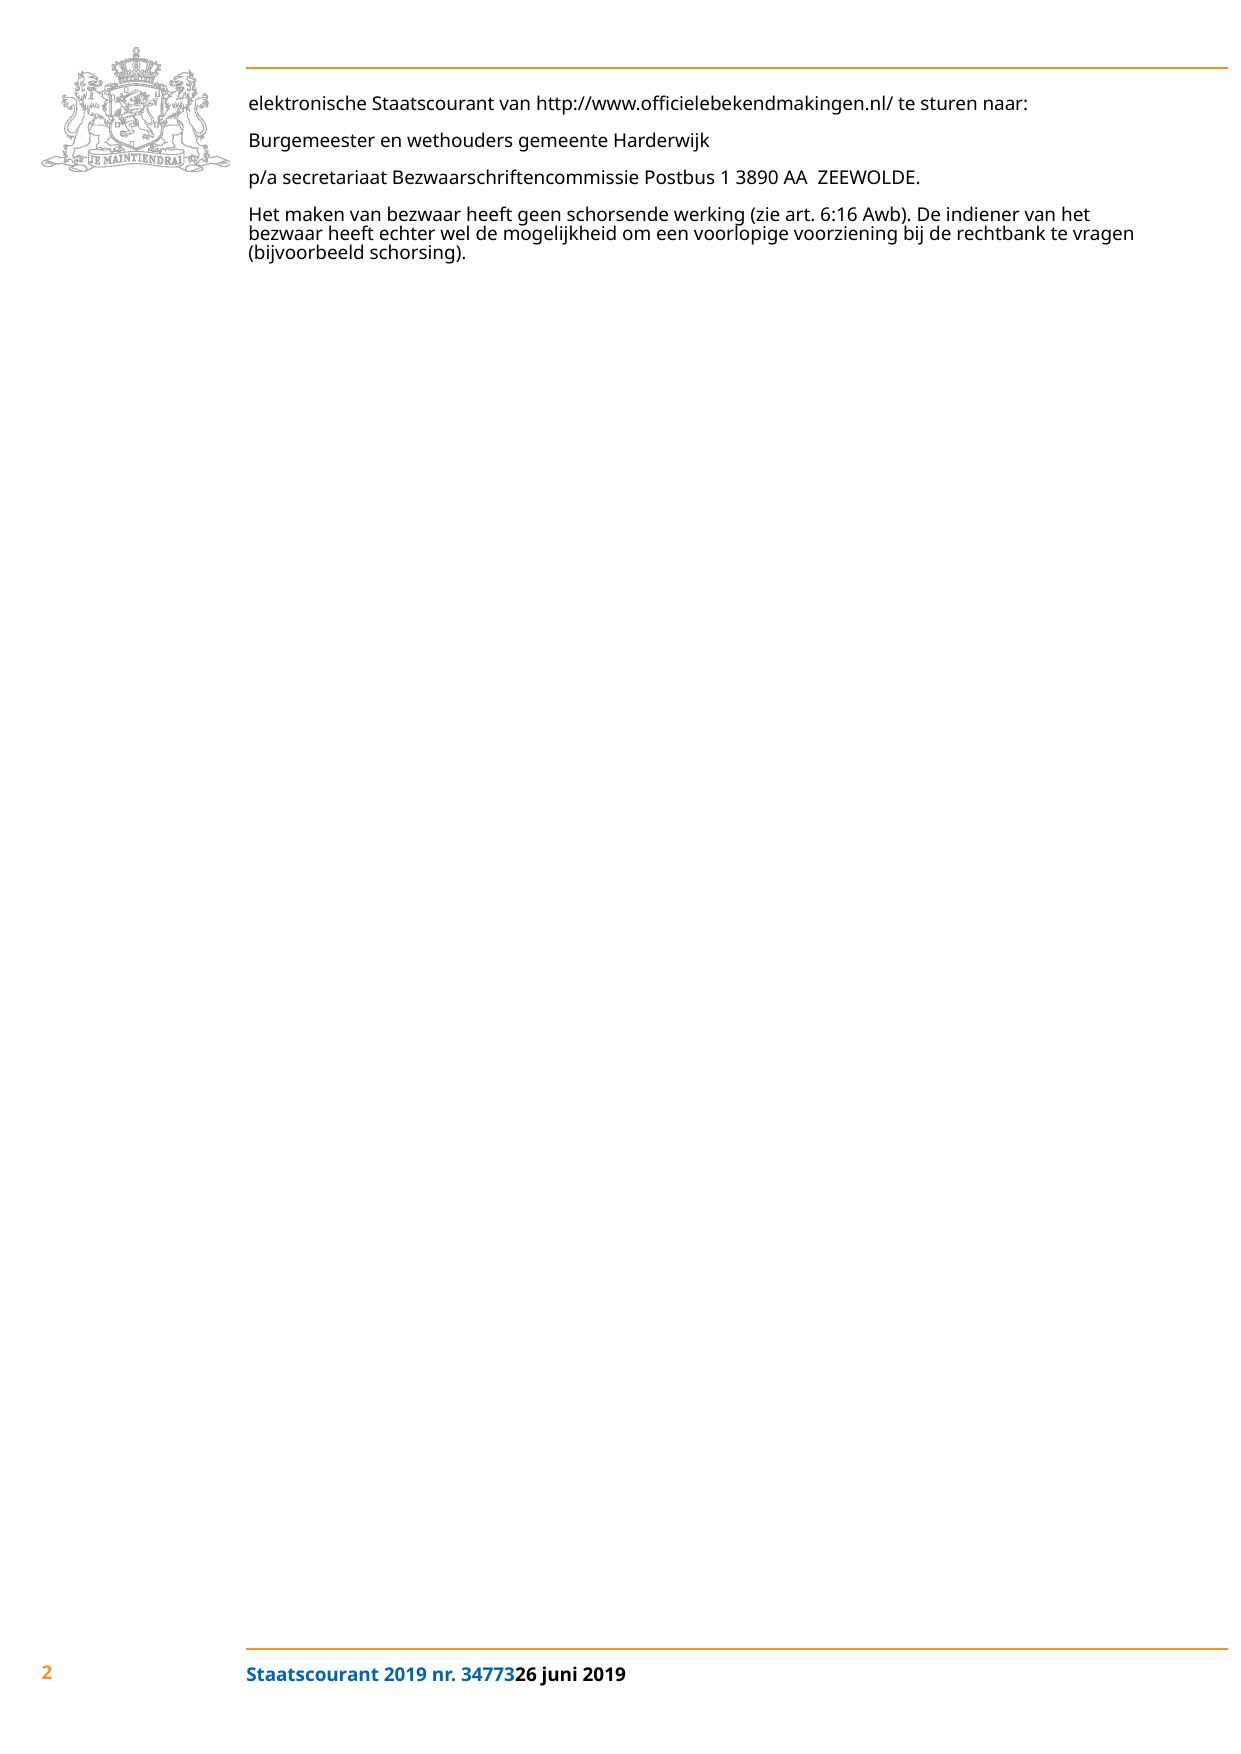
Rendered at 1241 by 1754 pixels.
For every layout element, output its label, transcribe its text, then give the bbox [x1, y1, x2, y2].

text p/a secretariaat Bezwaarschriftencommissie Postbus 1 3890 AA ZEEWOLDE. [248, 169, 1152, 188]
text elektronische Staatscourant van http://www.officielebekendmakingen.nl/ te sturen naar: [248, 95, 1152, 114]
text Burgemeester en wethouders gemeente Harderwijk [248, 132, 1152, 151]
picture [41, 47, 231, 172]
text Het maken van bezwaar heeft geen schorsende werking (zie art. 6:16 Awb). De indiener van het bezwaar heeft echter wel de mogelijkheid om een voorlopige voorziening bij de rechtbank te vragen (bijvoorbeeld schorsing). [248, 206, 1152, 263]
